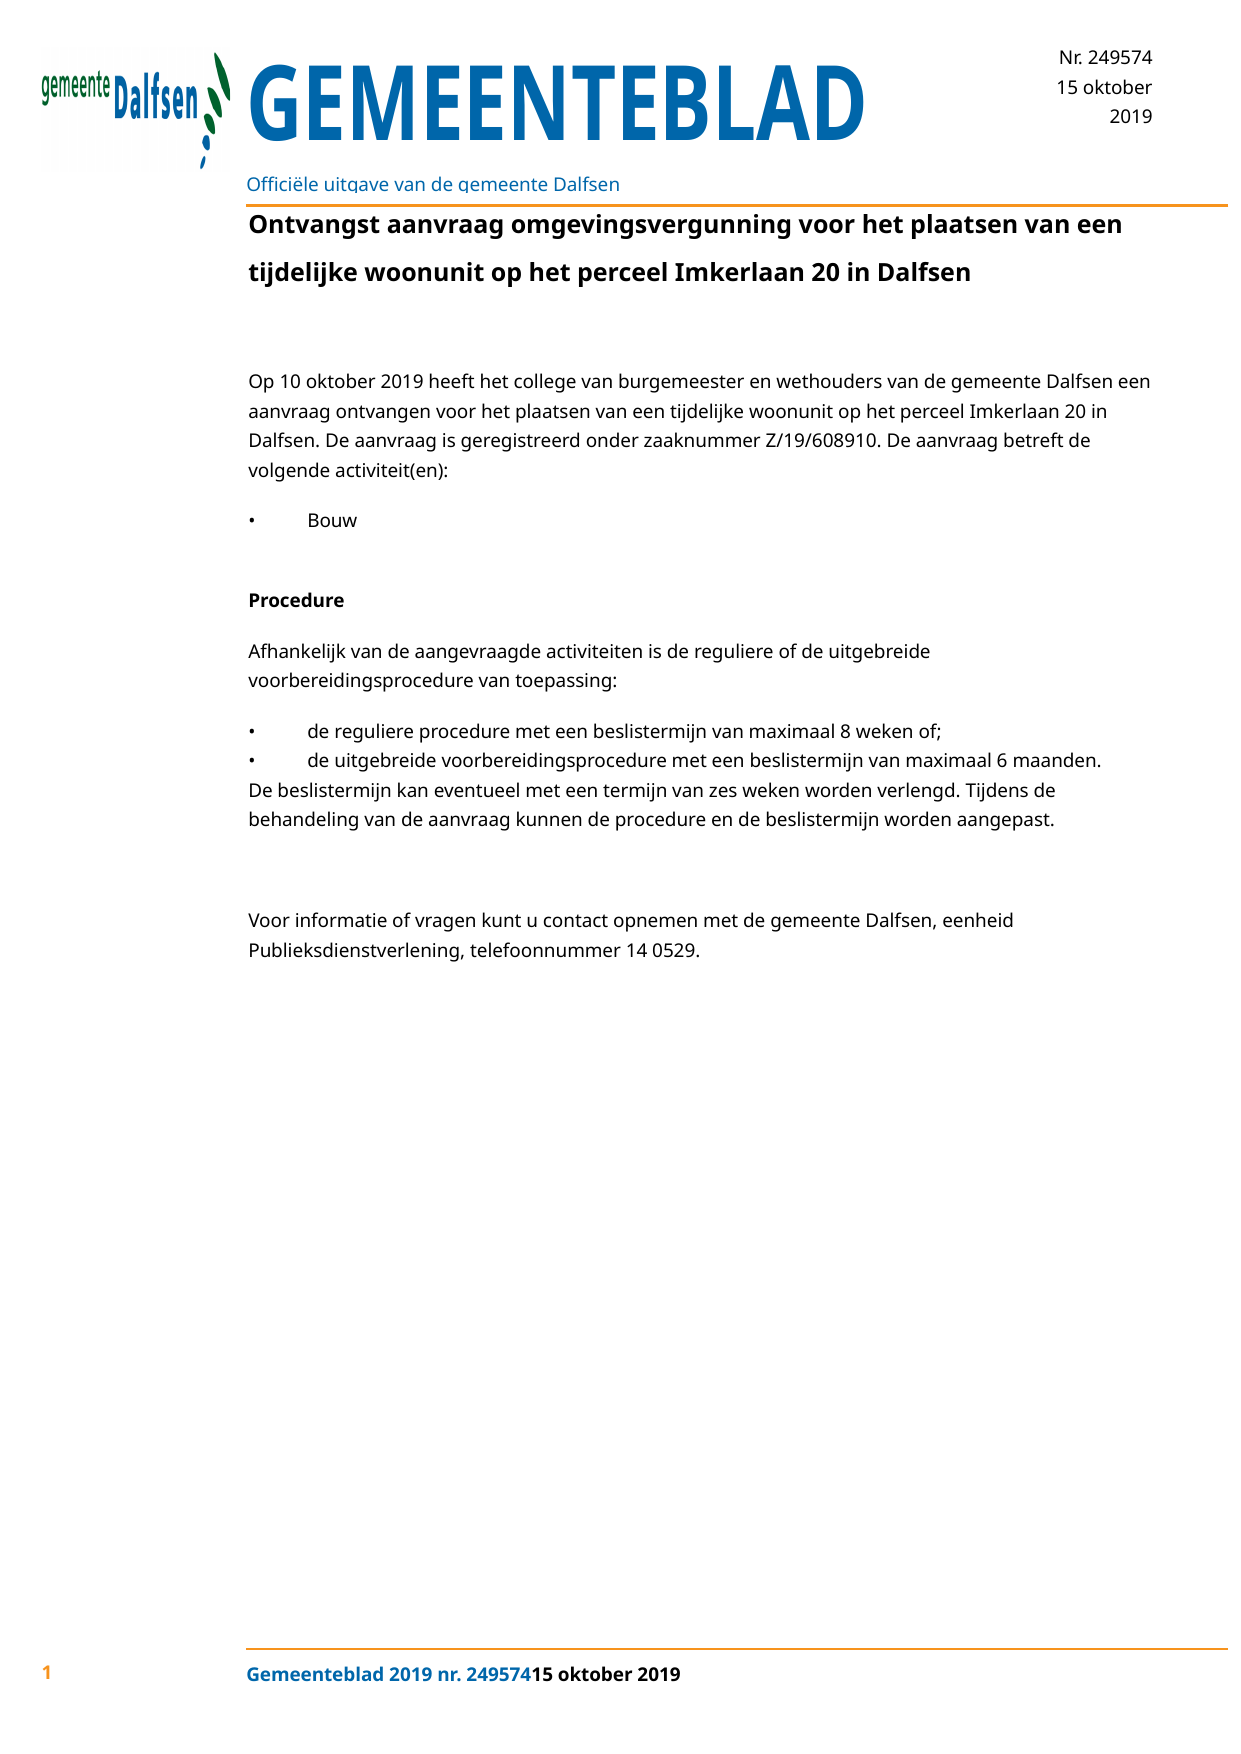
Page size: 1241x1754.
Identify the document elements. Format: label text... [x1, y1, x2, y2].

text Afhankelijk van de aangevraagde activiteiten is de reguliere of de uitgebreide voorbereidingsprocedure van toepassing: [248, 638, 1152, 693]
picture [41, 47, 231, 172]
list de uitgebreide voorbereidingsprocedure met een beslistermijn van maximaal 6 maanden. [248, 747, 1152, 773]
text Voor informatie of vragen kunt u contact opnemen met de gemeente Dalfsen, eenheid Publieksdienstverlening, telefoonnummer 14 0529. [248, 907, 1152, 963]
text De beslistermijn kan eventueel met een termijn van zes weken worden verlengd. Tijdens de behandeling van de aanvraag kunnen de procedure en de beslistermijn worden aangepast. [248, 777, 1152, 832]
text Op 10 oktober 2019 heeft het college van burgemeester en wethouders van de gemeente Dalfsen een aanvraag ontvangen voor het plaatsen van een tijdelijke woonunit op het perceel Imkerlaan 20 in Dalfsen. De aanvraag is geregistreerd onder zaaknummer Z/19/608910. De aanvraag betreft de volgende activiteit(en): [248, 368, 1152, 483]
list de reguliere procedure met een beslistermijn van maximaal 8 weken of; [248, 718, 1152, 744]
list Bouw [248, 507, 1152, 533]
text Procedure [248, 587, 1152, 613]
text Ontvangst aanvraag omgevingsvergunning voor het plaatsen van een tijdelijke woonunit op het perceel Imkerlaan 20 in Dalfsen [248, 207, 1152, 288]
